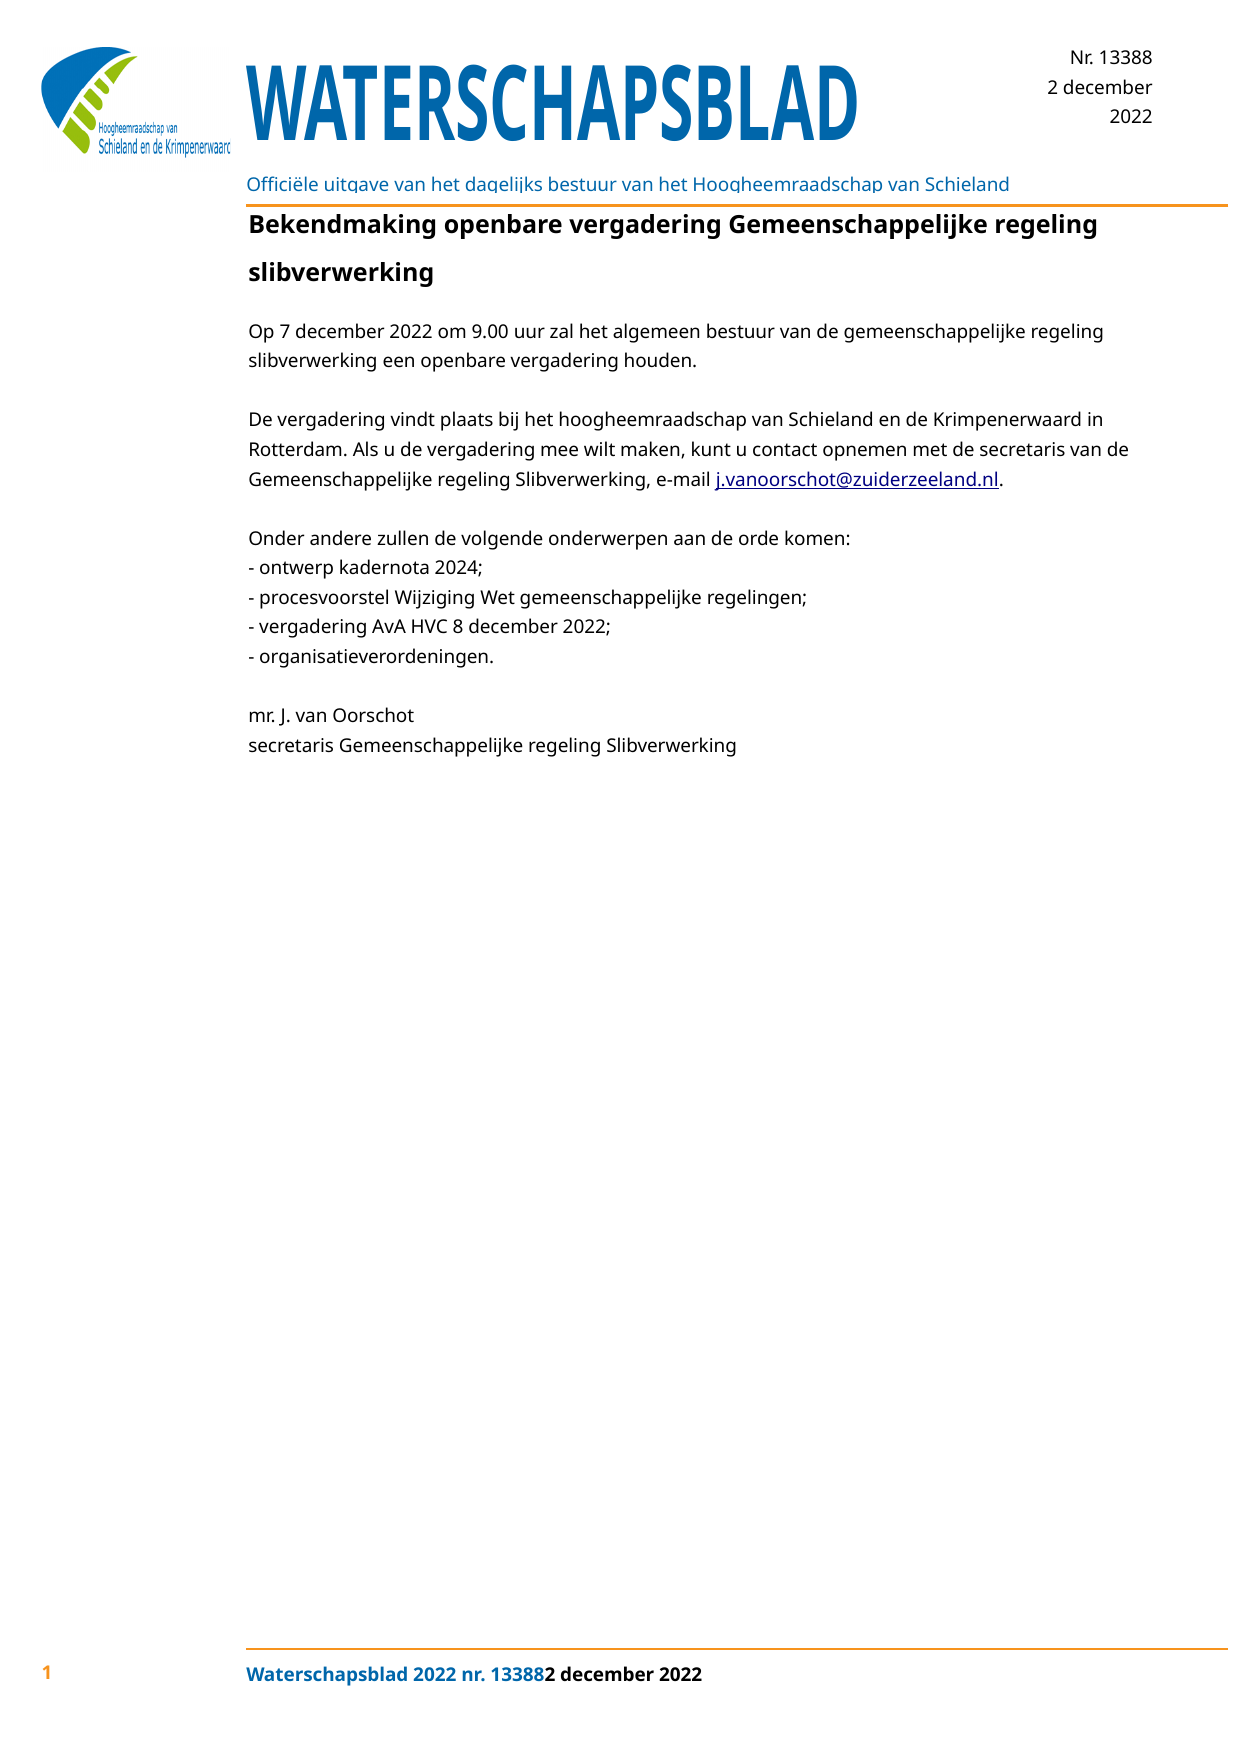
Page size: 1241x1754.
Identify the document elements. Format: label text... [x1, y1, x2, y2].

text - ontwerp kadernota 2024; [248, 554, 1152, 580]
text secretaris Gemeenschappelijke regeling Slibverwerking [248, 732, 1152, 758]
text Op 7 december 2022 om 9.00 uur zal het algemeen bestuur van de gemeenschappelijke regeling slibverwerking een openbare vergadering houden. [248, 318, 1152, 373]
text Bekendmaking openbare vergadering Gemeenschappelijke regeling slibverwerking [248, 207, 1152, 288]
text - vergadering AvA HVC 8 december 2022; [248, 614, 1152, 639]
picture [41, 47, 231, 172]
text mr. J. van Oorschot [248, 702, 1152, 728]
text - procesvoorstel Wijziging Wet gemeenschappelijke regelingen; [248, 584, 1152, 610]
text Onder andere zullen de volgende onderwerpen aan de orde komen: [248, 525, 1152, 551]
text - organisatieverordeningen. [248, 643, 1152, 669]
text De vergadering vindt plaats bij het hoogheemraadschap van Schieland en de Krimpenerwaard in Rotterdam. Als u de vergadering mee wilt maken, kunt u contact opnemen met de secretaris van de Gemeenschappelijke regeling Slibverwerking, e-mail j.vanoorschot@zuiderzeeland.nl. [248, 407, 1152, 492]
